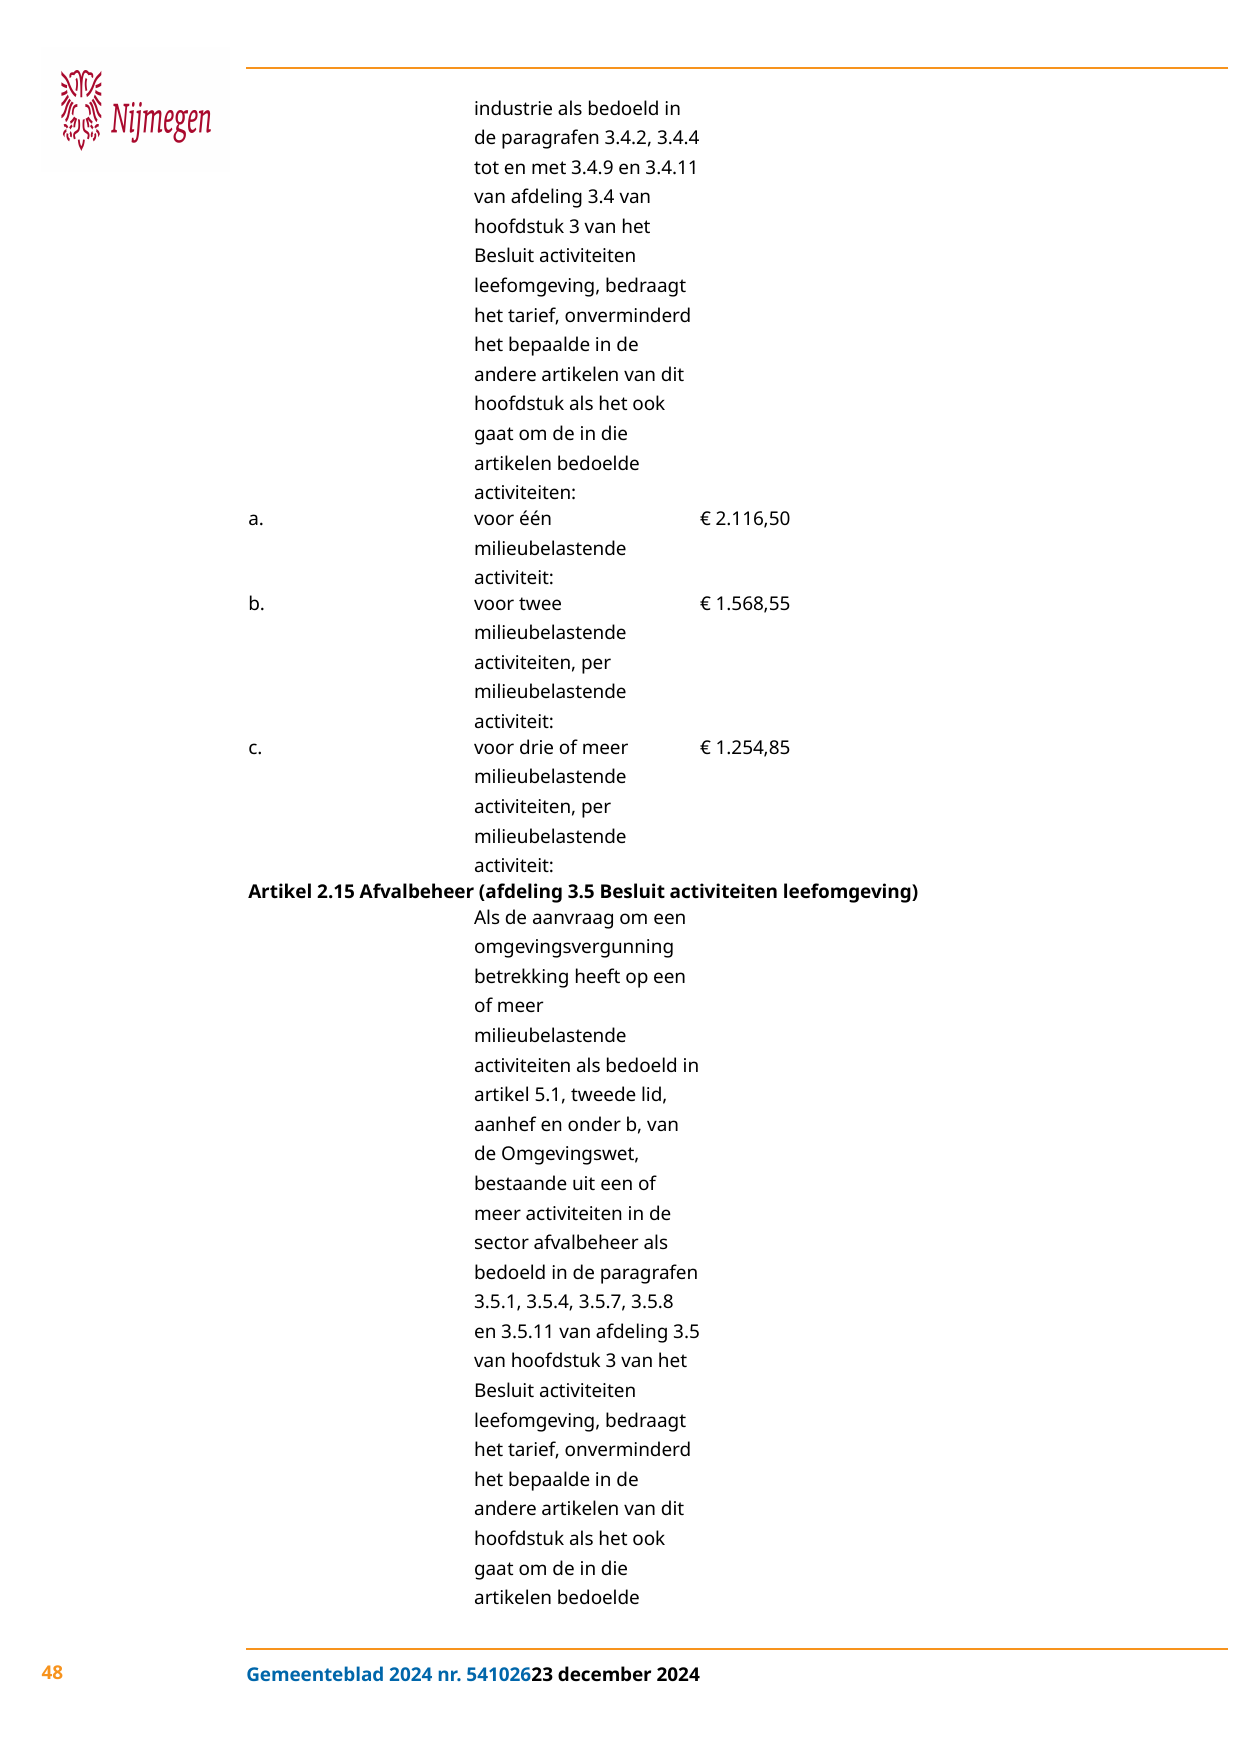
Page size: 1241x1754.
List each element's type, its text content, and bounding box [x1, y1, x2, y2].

table_cell Artikel 2.15 Afvalbeheer (afdeling 3.5 Besluit activiteiten leefomgeving) [248, 878, 926, 904]
table_cell [926, 878, 1152, 904]
table_cell voor drie of meer milieubelastende activiteiten, per milieubelastende activiteit: [474, 734, 700, 878]
table_cell b. [248, 590, 474, 734]
table_cell a. [248, 505, 474, 590]
table_cell industrie als bedoeld in de paragrafen 3.4.2, 3.4.4 tot en met 3.4.9 en 3.4.11 van afdeling 3.4 van hoofdstuk 3 van het Besluit activiteiten leefomgeving, bedraagt het tarief, onverminderd het bepaalde in de andere artikelen van dit hoofdstuk als het ook gaat om de in die artikelen bedoelde activiteiten: [474, 95, 700, 505]
picture [41, 47, 231, 172]
table_cell [926, 904, 1152, 1610]
table_cell [700, 904, 926, 1610]
table_cell € 1.568,55 [700, 590, 926, 734]
table_cell [926, 505, 1152, 590]
table_cell voor twee milieubelastende activiteiten, per milieubelastende activiteit: [474, 590, 700, 734]
table_cell [926, 734, 1152, 878]
table_cell c. [248, 734, 474, 878]
table_cell [248, 904, 474, 1610]
table_cell [926, 590, 1152, 734]
table_cell [700, 95, 926, 505]
table_cell Als de aanvraag om een omgevingsvergunning betrekking heeft op een of meer milieubelastende activiteiten als bedoeld in artikel 5.1, tweede lid, aanhef en onder b, van de Omgevingswet, bestaande uit een of meer activiteiten in de sector afvalbeheer als bedoeld in de paragrafen 3.5.1, 3.5.4, 3.5.7, 3.5.8 en 3.5.11 van afdeling 3.5 van hoofdstuk 3 van het Besluit activiteiten leefomgeving, bedraagt het tarief, onverminderd het bepaalde in de andere artikelen van dit hoofdstuk als het ook gaat om de in die artikelen bedoelde [474, 904, 700, 1610]
table_cell [926, 95, 1152, 505]
table_cell € 1.254,85 [700, 734, 926, 878]
table_cell € 2.116,50 [700, 505, 926, 590]
table_cell [248, 95, 474, 505]
table_cell voor één milieubelastende activiteit: [474, 505, 700, 590]
